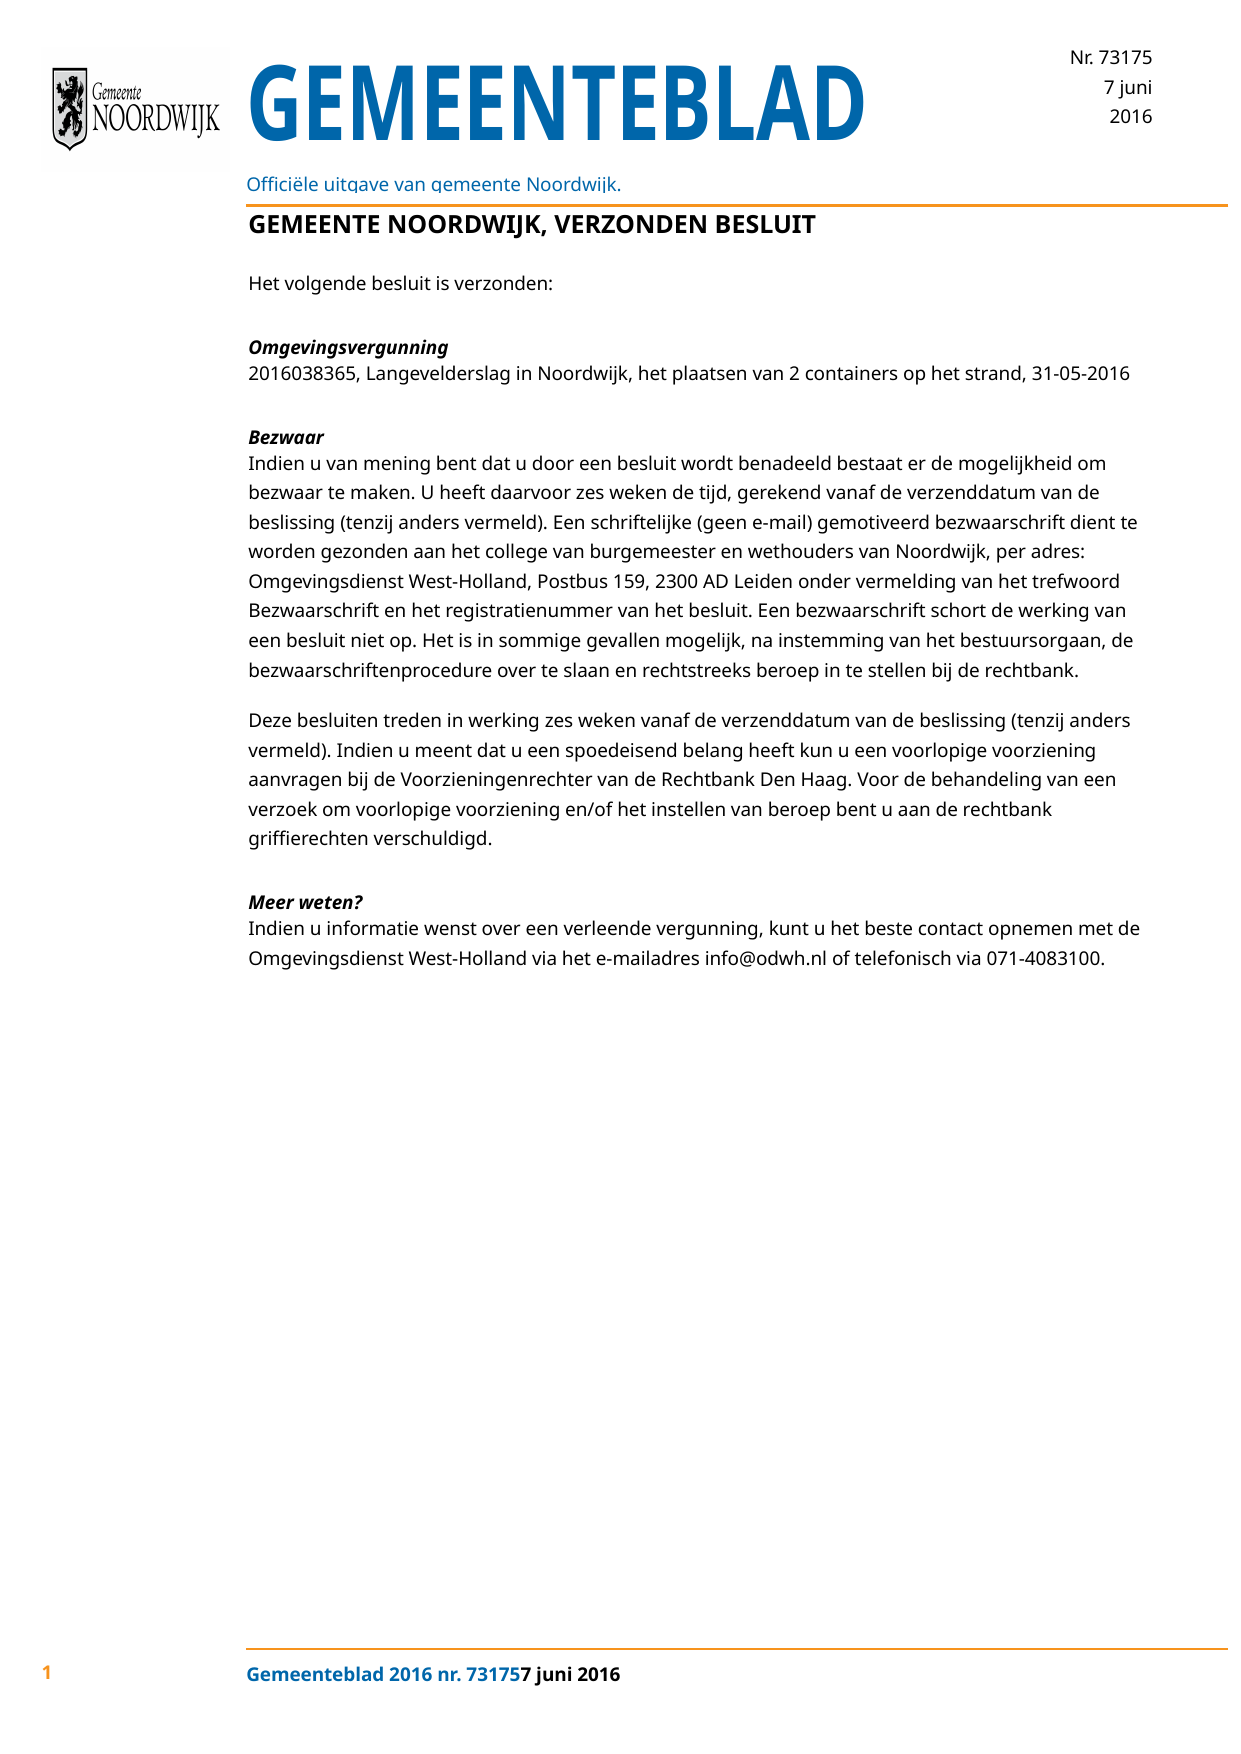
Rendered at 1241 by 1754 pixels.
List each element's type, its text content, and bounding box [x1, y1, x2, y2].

text Meer weten? [248, 889, 1152, 915]
text Deze besluiten treden in werking zes weken vanaf de verzenddatum van de beslissing (tenzij anders vermeld). Indien u meent dat u een spoedeisend belang heeft kun u een voorlopige voorziening aanvragen bij de Voorzieningenrechter van de Rechtbank Den Haag. Voor de behandeling van een verzoek om voorlopige voorziening en/of het instellen van beroep bent u aan de rechtbank griffierechten verschuldigd. [248, 707, 1152, 851]
text Het volgende besluit is verzonden: [248, 270, 1152, 296]
picture [41, 47, 231, 172]
text GEMEENTE NOORDWIJK, VERZONDEN BESLUIT [248, 207, 1152, 241]
text Bezwaar [248, 424, 1152, 450]
text 2016038365, Langevelderslag in Noordwijk, het plaatsen van 2 containers op het strand, 31-05-2016 [248, 360, 1152, 386]
text Indien u informatie wenst over een verleende vergunning, kunt u het beste contact opnemen met de Omgevingsdienst West-Holland via het e-mailadres info@odwh.nl of telefonisch via 071-4083100. [248, 915, 1152, 971]
text Indien u van mening bent dat u door een besluit wordt benadeeld bestaat er de mogelijkheid om bezwaar te maken. U heeft daarvoor zes weken de tijd, gerekend vanaf de verzenddatum van de beslissing (tenzij anders vermeld). Een schriftelijke (geen e-mail) gemotiveerd bezwaarschrift dient te worden gezonden aan het college van burgemeester en wethouders van Noordwijk, per adres: Omgevingsdienst West-Holland, Postbus 159, 2300 AD Leiden onder vermelding van het trefwoord Bezwaarschrift en het registratienummer van het besluit. Een bezwaarschrift schort de werking van een besluit niet op. Het is in sommige gevallen mogelijk, na instemming van het bestuursorgaan, de bezwaarschriftenprocedure over te slaan en rechtstreeks beroep in te stellen bij de rechtbank. [248, 450, 1152, 682]
text Omgevingsvergunning [248, 334, 1152, 360]
